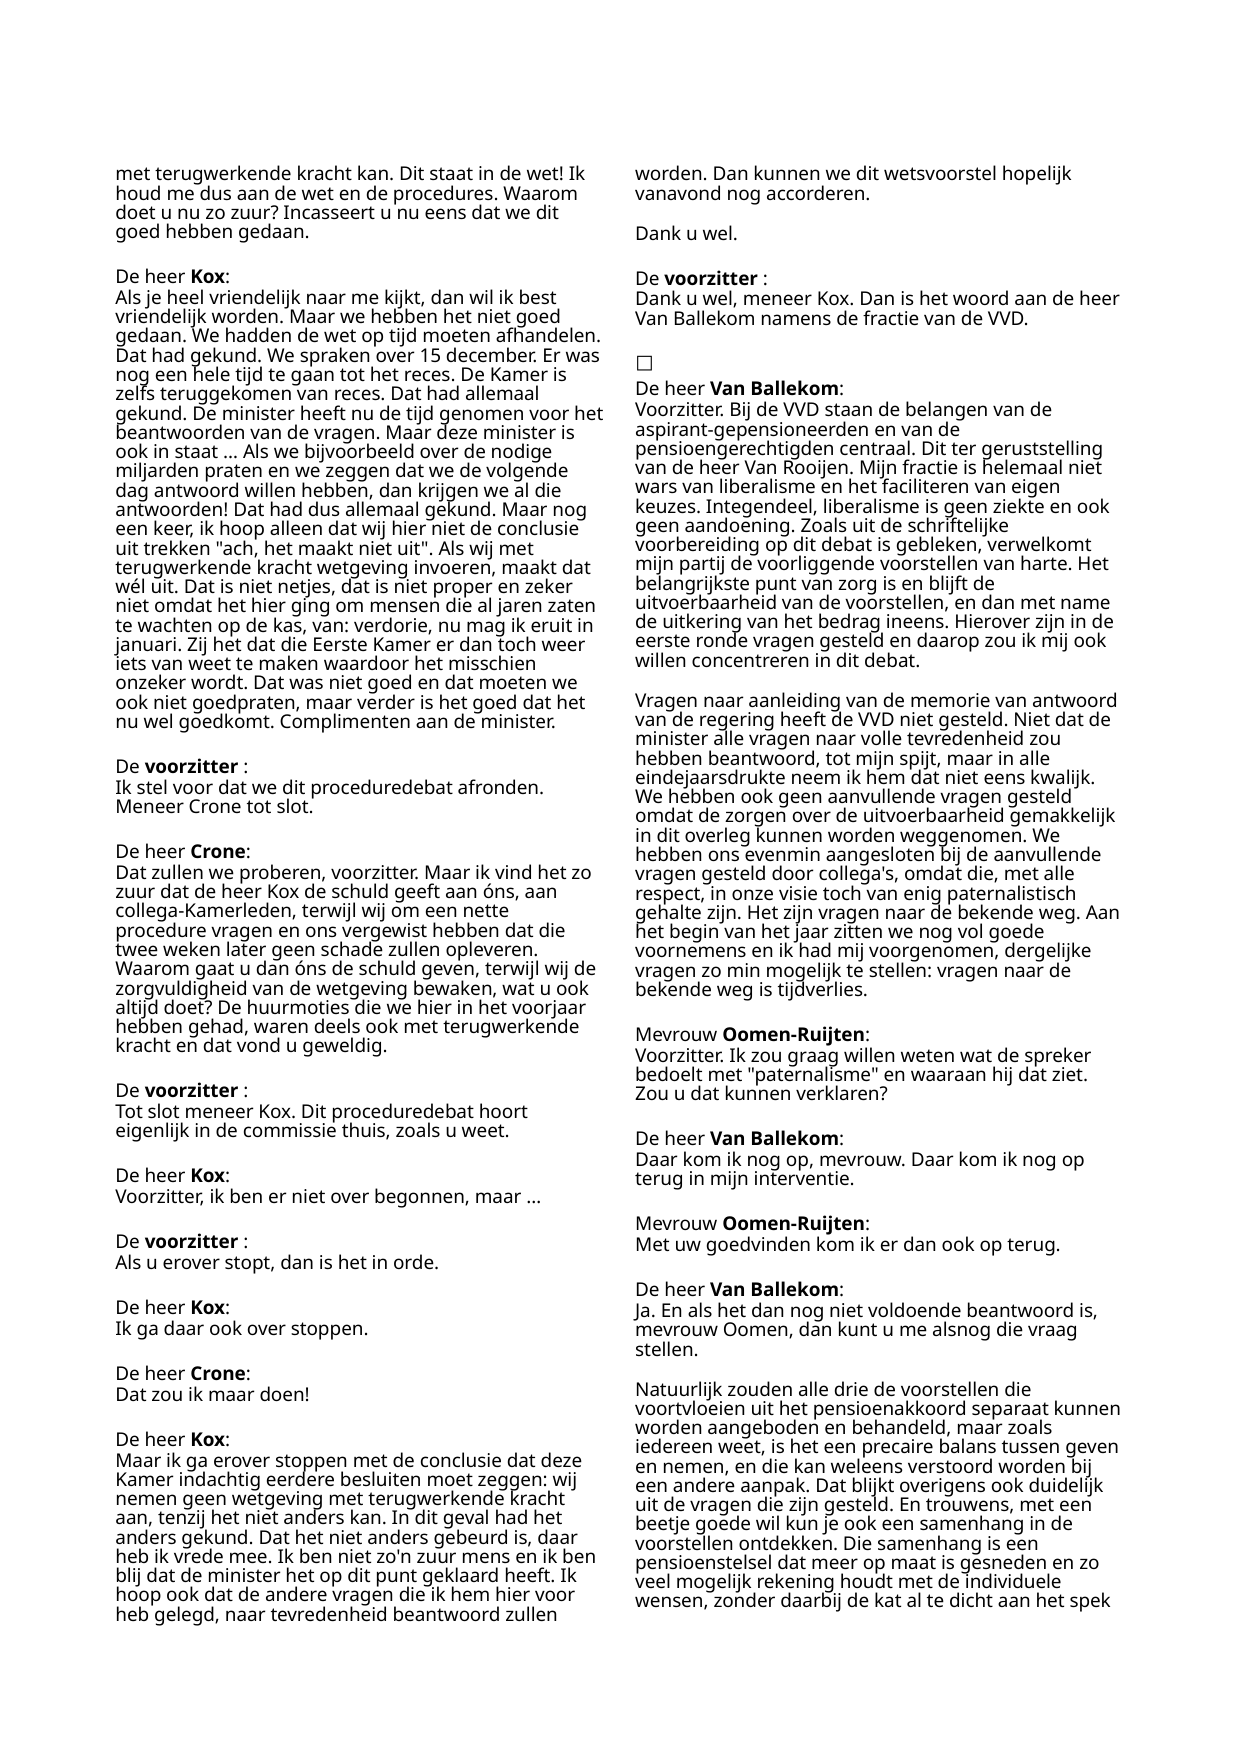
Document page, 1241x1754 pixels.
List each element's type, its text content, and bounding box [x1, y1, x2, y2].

text Tot slot meneer Kox. Dit proceduredebat hoort eigenlijk in de commissie thuis, zoals u weet. [115, 1103, 605, 1142]
text Als u erover stopt, dan is het in orde. [115, 1254, 605, 1273]
text De voorzitter : [635, 265, 1125, 290]
text Als je heel vriendelijk naar me kijkt, dan wil ik best vriendelijk worden. Maar we hebben het niet goed gedaan. We hadden de wet op tijd moeten afhandelen. Dat had gekund. We spraken over 15 december. Er was nog een hele tijd te gaan tot het reces. De Kamer is zelfs teruggekomen van reces. Dat had allemaal gekund. De minister heeft nu de tijd genomen voor het beantwoorden van de vragen. Maar deze minister is ook in staat … Als we bijvoorbeeld over de nodige miljarden praten en we zeggen dat we de volgende dag antwoord willen hebben, dan krijgen we al die antwoorden! Dat had dus allemaal gekund. Maar nog een keer, ik hoop alleen dat wij hier niet de conclusie uit trekken "ach, het maakt niet uit". Als wij met terugwerkende kracht wetgeving invoeren, maakt dat wél uit. Dat is niet netjes, dat is niet proper en zeker niet omdat het hier ging om mensen die al jaren zaten te wachten op de kas, van: verdorie, nu mag ik eruit in januari. Zij het dat die Eerste Kamer er dan toch weer iets van weet te maken waardoor het misschien onzeker wordt. Dat was niet goed en dat moeten we ook niet goedpraten, maar verder is het goed dat het nu wel goedkomt. Complimenten aan de minister. [115, 289, 605, 732]
text Ik ga daar ook over stoppen. [115, 1320, 605, 1339]
text Ik stel voor dat we dit proceduredebat afronden. Meneer Crone tot slot. [115, 779, 605, 817]
text De heer Kox: [115, 263, 605, 289]
text De heer Van Ballekom: [635, 376, 1125, 401]
text De heer Kox: [115, 1294, 605, 1320]
text De heer Kox: [115, 1162, 605, 1188]
text Met uw goedvinden kom ik er dan ook op terug. [635, 1236, 1125, 1255]
text De heer Crone: [115, 1360, 605, 1386]
text Dat zullen we proberen, voorzitter. Maar ik vind het zo zuur dat de heer Kox de schuld geeft aan óns, aan collega-Kamerleden, terwijl wij om een nette procedure vragen en ons vergewist hebben dat die twee weken later geen schade zullen opleveren. Waarom gaat u dan óns de schuld geven, terwijl wij de zorgvuldigheid van de wetgeving bewaken, wat u ook altijd doet? De huurmoties die we hier in het voorjaar hebben gehad, waren deels ook met terugwerkende kracht en dat vond u geweldig. [115, 864, 605, 1057]
text De voorzitter : [115, 753, 605, 779]
text De heer Kox: [115, 1426, 605, 1452]
text De voorzitter : [115, 1228, 605, 1254]
text Daar kom ik nog op, mevrouw. Daar kom ik nog op terug in mijn interventie. [635, 1151, 1125, 1189]
text worden. Dan kunnen we dit wetsvoorstel hopelijk vanavond nog accorderen. [635, 165, 1125, 204]
text met terugwerkende kracht kan. Dit staat in de wet! Ik houd me dus aan de wet en de procedures. Waarom doet u nu zo zuur? Incasseert u nu eens dat we dit goed hebben gedaan. [115, 165, 605, 242]
text De voorzitter : [115, 1077, 605, 1103]
text Dank u wel, meneer Kox. Dan is het woord aan de heer Van Ballekom namens de fractie van de VVD. [635, 290, 1125, 329]
text Mevrouw Oomen-Ruijten: [635, 1021, 1125, 1047]
text Dank u wel. [635, 224, 1125, 244]
text Voorzitter. Bij de VVD staan de belangen van de aspirant-gepensioneerden en van de pensioengerechtigden centraal. Dit ter geruststelling van de heer Van Rooijen. Mijn fractie is helemaal niet wars van liberalisme en het faciliteren van eigen keuzes. Integendeel, liberalisme is geen ziekte en ook geen aandoening. Zoals uit de schriftelijke voorbereiding op dit debat is gebleken, verwelkomt mijn partij de voorliggende voorstellen van harte. Het belangrijkste punt van zorg is en blijft de uitvoerbaarheid van de voorstellen, en dan met name de uitkering van het bedrag ineens. Hierover zijn in de eerste ronde vragen gesteld en daarop zou ik mij ook willen concentreren in dit debat. [635, 401, 1125, 671]
text Vragen naar aanleiding van de memorie van antwoord van de regering heeft de VVD niet gesteld. Niet dat de minister alle vragen naar volle tevredenheid zou hebben beantwoord, tot mijn spijt, maar in alle eindejaarsdrukte neem ik hem dat niet eens kwalijk. We hebben ook geen aanvullende vragen gesteld omdat de zorgen over de uitvoerbaarheid gemakkelijk in dit overleg kunnen worden weggenomen. We hebben ons evenmin aangesloten bij de aanvullende vragen gesteld door collega's, omdat die, met alle respect, in onze visie toch van enig paternalistisch gehalte zijn. Het zijn vragen naar de bekende weg. Aan het begin van het jaar zitten we nog vol goede voornemens en ik had mij voorgenomen, dergelijke vragen zo min mogelijk te stellen: vragen naar de bekende weg is tijdverlies. [635, 692, 1125, 1000]
text De heer Crone: [115, 838, 605, 864]
text Natuurlijk zouden alle drie de voorstellen die voortvloeien uit het pensioenakkoord separaat kunnen worden aangeboden en behandeld, maar zoals iedereen weet, is het een precaire balans tussen geven en nemen, en die kan weleens verstoord worden bij een andere aanpak. Dat blijkt overigens ook duidelijk uit de vragen die zijn gesteld. En trouwens, met een beetje goede wil kun je ook een samenhang in de voorstellen ontdekken. Die samenhang is een pensioenstelsel dat meer op maat is gesneden en zo veel mogelijk rekening houdt met de individuele wensen, zonder daarbij de kat al te dicht aan het spek [635, 1381, 1125, 1612]
text Ja. En als het dan nog niet voldoende beantwoord is, mevrouw Oomen, dan kunt u me alsnog die vraag stellen. [635, 1302, 1125, 1360]
text Voorzitter. Ik zou graag willen weten wat de spreker bedoelt met "paternalisme" en waaraan hij dat ziet. Zou u dat kunnen verklaren? [635, 1047, 1125, 1104]
text ⬜ [635, 350, 1125, 376]
text Voorzitter, ik ben er niet over begonnen, maar … [115, 1188, 605, 1207]
text Dat zou ik maar doen! [115, 1386, 605, 1405]
text Mevrouw Oomen-Ruijten: [635, 1210, 1125, 1236]
text De heer Van Ballekom: [635, 1276, 1125, 1302]
text Maar ik ga erover stoppen met de conclusie dat deze Kamer indachtig eerdere besluiten moet zeggen: wij nemen geen wetgeving met terugwerkende kracht aan, tenzij het niet anders kan. In dit geval had het anders gekund. Dat het niet anders gebeurd is, daar heb ik vrede mee. Ik ben niet zo'n zuur mens en ik ben blij dat de minister het op dit punt geklaard heeft. Ik hoop ook dat de andere vragen die ik hem hier voor heb gelegd, naar tevredenheid beantwoord zullen [115, 1452, 605, 1625]
text De heer Van Ballekom: [635, 1125, 1125, 1151]
